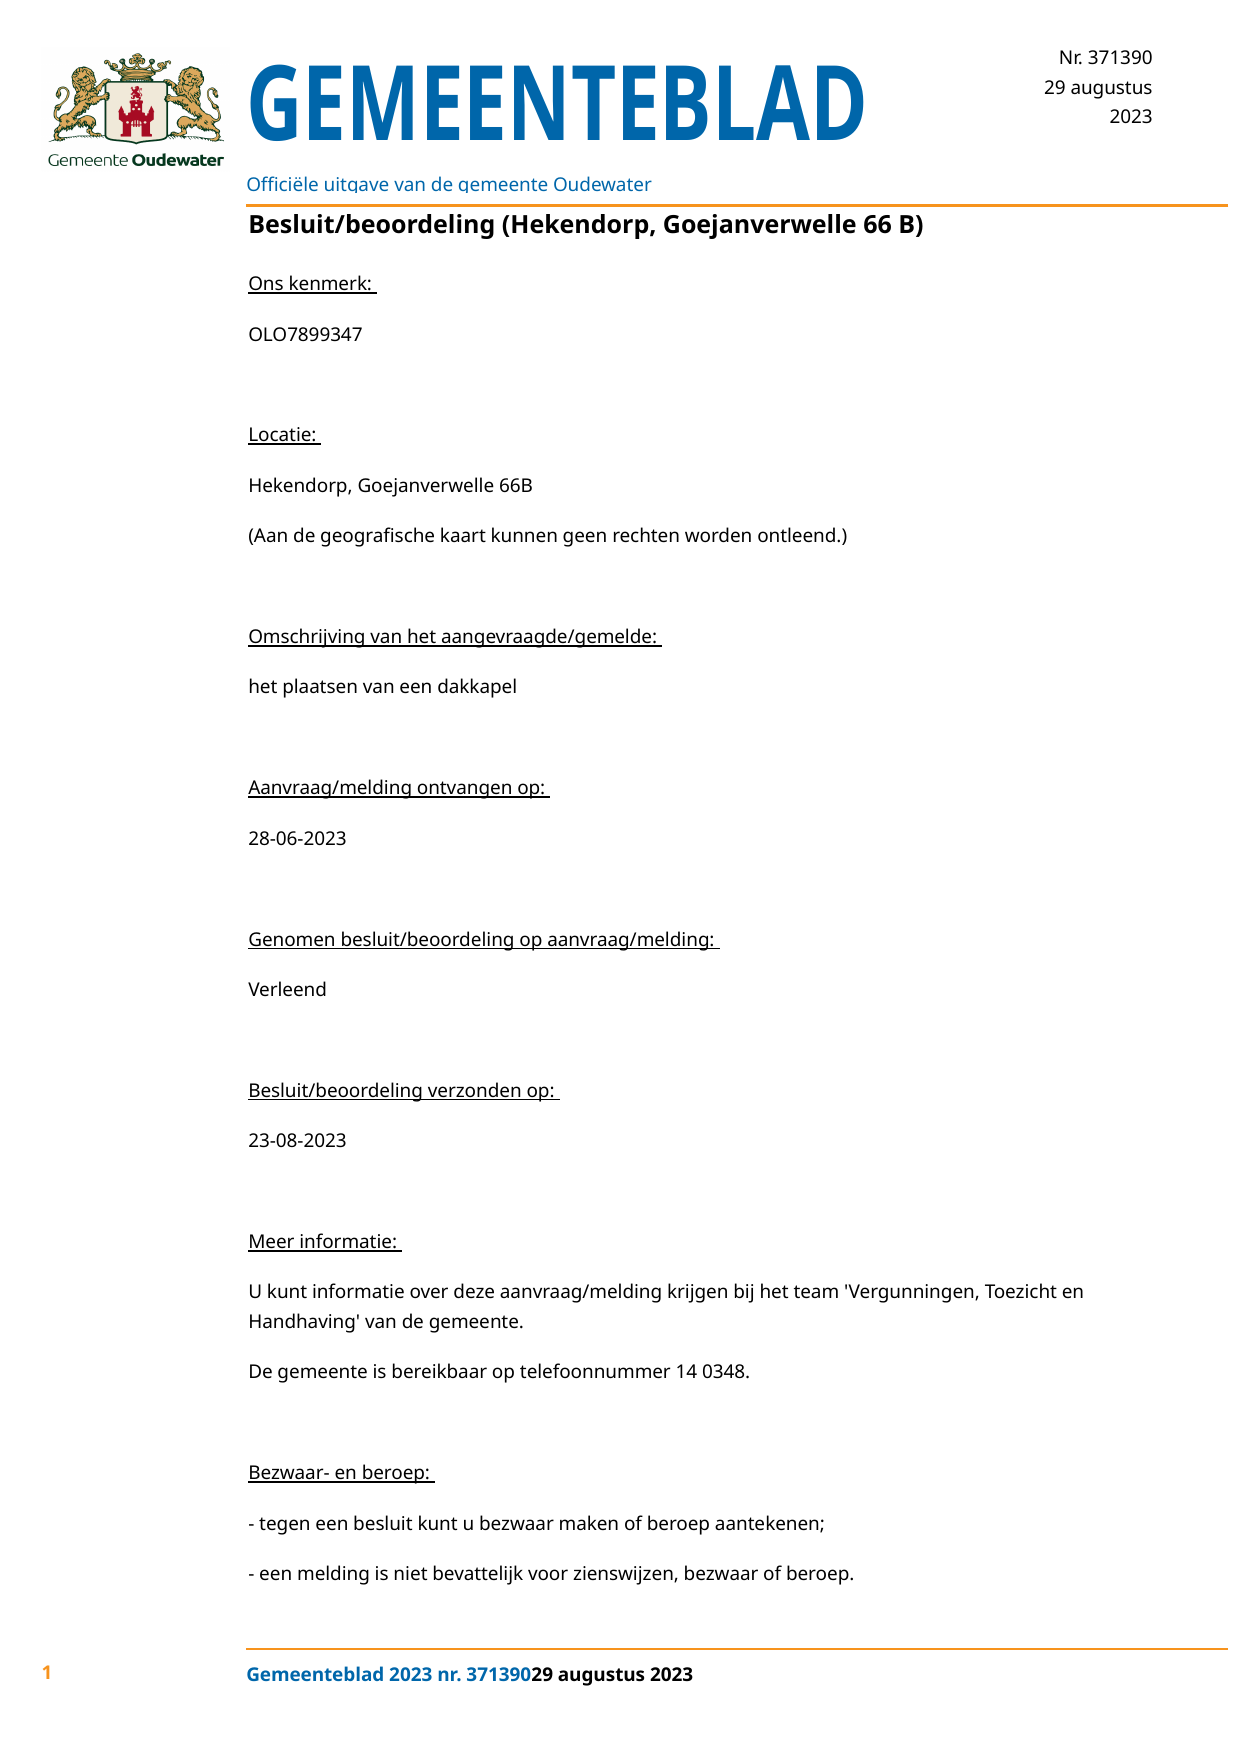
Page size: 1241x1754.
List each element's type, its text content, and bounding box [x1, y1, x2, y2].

text Bezwaar- en beroep: [248, 1459, 1152, 1485]
text Besluit/beoordeling (Hekendorp, Goejanverwelle 66 B) [248, 207, 1152, 241]
text OLO7899347 [248, 321, 1152, 346]
text De gemeente is bereikbaar op telefoonnummer 14 0348. [248, 1359, 1152, 1384]
text Besluit/beoordeling verzonden op: [248, 1077, 1152, 1103]
picture [41, 47, 231, 172]
text Verleend [248, 976, 1152, 1002]
text Hekendorp, Goejanverwelle 66B [248, 472, 1152, 498]
text U kunt informatie over deze aanvraag/melding krijgen bij het team 'Vergunningen, Toezicht en Handhaving' van de gemeente. [248, 1279, 1152, 1334]
text (Aan de geografische kaart kunnen geen rechten worden ontleend.) [248, 522, 1152, 548]
text het plaatsen van een dakkapel [248, 674, 1152, 699]
text Meer informatie: [248, 1228, 1152, 1254]
text Ons kenmerk: [248, 270, 1152, 296]
text Locatie: [248, 422, 1152, 447]
text - een melding is niet bevattelijk voor zienswijzen, bezwaar of beroep. [248, 1560, 1152, 1586]
text Aanvraag/melding ontvangen op: [248, 774, 1152, 800]
text - tegen een besluit kunt u bezwaar maken of beroep aantekenen; [248, 1510, 1152, 1536]
text Genomen besluit/beoordeling op aanvraag/melding: [248, 926, 1152, 951]
text Omschrijving van het aangevraagde/gemelde: [248, 623, 1152, 649]
text 23-08-2023 [248, 1127, 1152, 1153]
text 28-06-2023 [248, 825, 1152, 851]
